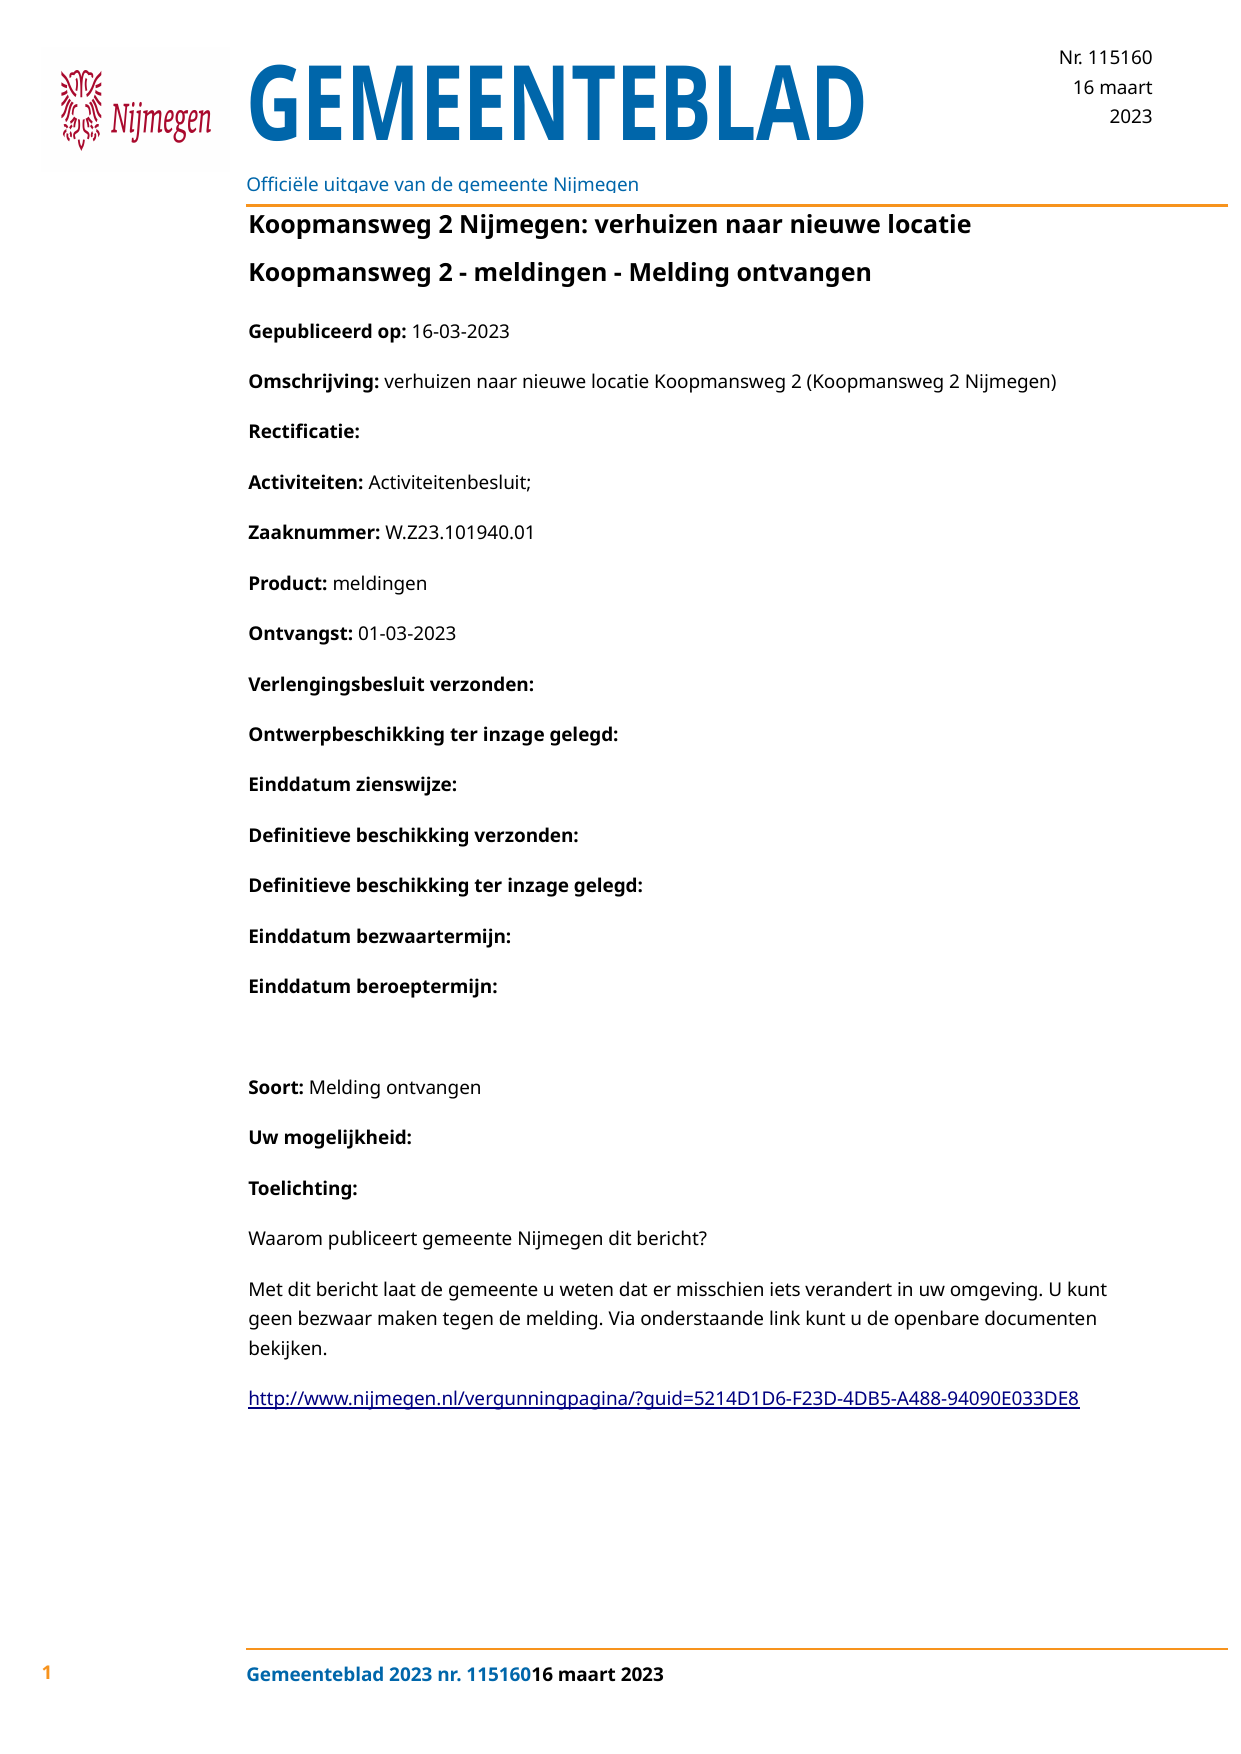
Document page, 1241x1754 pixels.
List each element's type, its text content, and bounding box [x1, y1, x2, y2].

text Activiteiten: Activiteitenbesluit; [248, 469, 1152, 495]
text Toelichting: [248, 1175, 1152, 1201]
text Waarom publiceert gemeente Nijmegen dit bericht? [248, 1225, 1152, 1251]
text Ontvangst: 01-03-2023 [248, 620, 1152, 646]
text Product: meldingen [248, 570, 1152, 596]
text Einddatum bezwaartermijn: [248, 923, 1152, 949]
text Gepubliceerd op: 16-03-2023 [248, 318, 1152, 344]
text Rectificatie: [248, 419, 1152, 444]
text Met dit bericht laat de gemeente u weten dat er misschien iets verandert in uw omgeving. U kunt geen bezwaar maken tegen de melding. Via onderstaande link kunt u de openbare documenten bekijken. [248, 1276, 1152, 1361]
text Uw mogelijkheid: [248, 1124, 1152, 1150]
text Omschrijving: verhuizen naar nieuwe locatie Koopmansweg 2 (Koopmansweg 2 Nijmegen) [248, 368, 1152, 394]
text Ontwerpbeschikking ter inzage gelegd: [248, 721, 1152, 747]
text Koopmansweg 2 Nijmegen: verhuizen naar nieuwe locatie Koopmansweg 2 - meldingen - Melding ontvangen [248, 207, 1152, 288]
picture [41, 47, 231, 172]
text Einddatum zienswijze: [248, 772, 1152, 797]
text Definitieve beschikking ter inzage gelegd: [248, 872, 1152, 898]
text http://www.nijmegen.nl/vergunningpagina/?guid=5214D1D6-F23D-4DB5-A488-94090E033DE8 [248, 1385, 1152, 1411]
text Definitieve beschikking verzonden: [248, 822, 1152, 848]
text Einddatum beroeptermijn: [248, 973, 1152, 999]
text Soort: Melding ontvangen [248, 1074, 1152, 1100]
text Zaaknummer: W.Z23.101940.01 [248, 519, 1152, 545]
text Verlengingsbesluit verzonden: [248, 671, 1152, 697]
